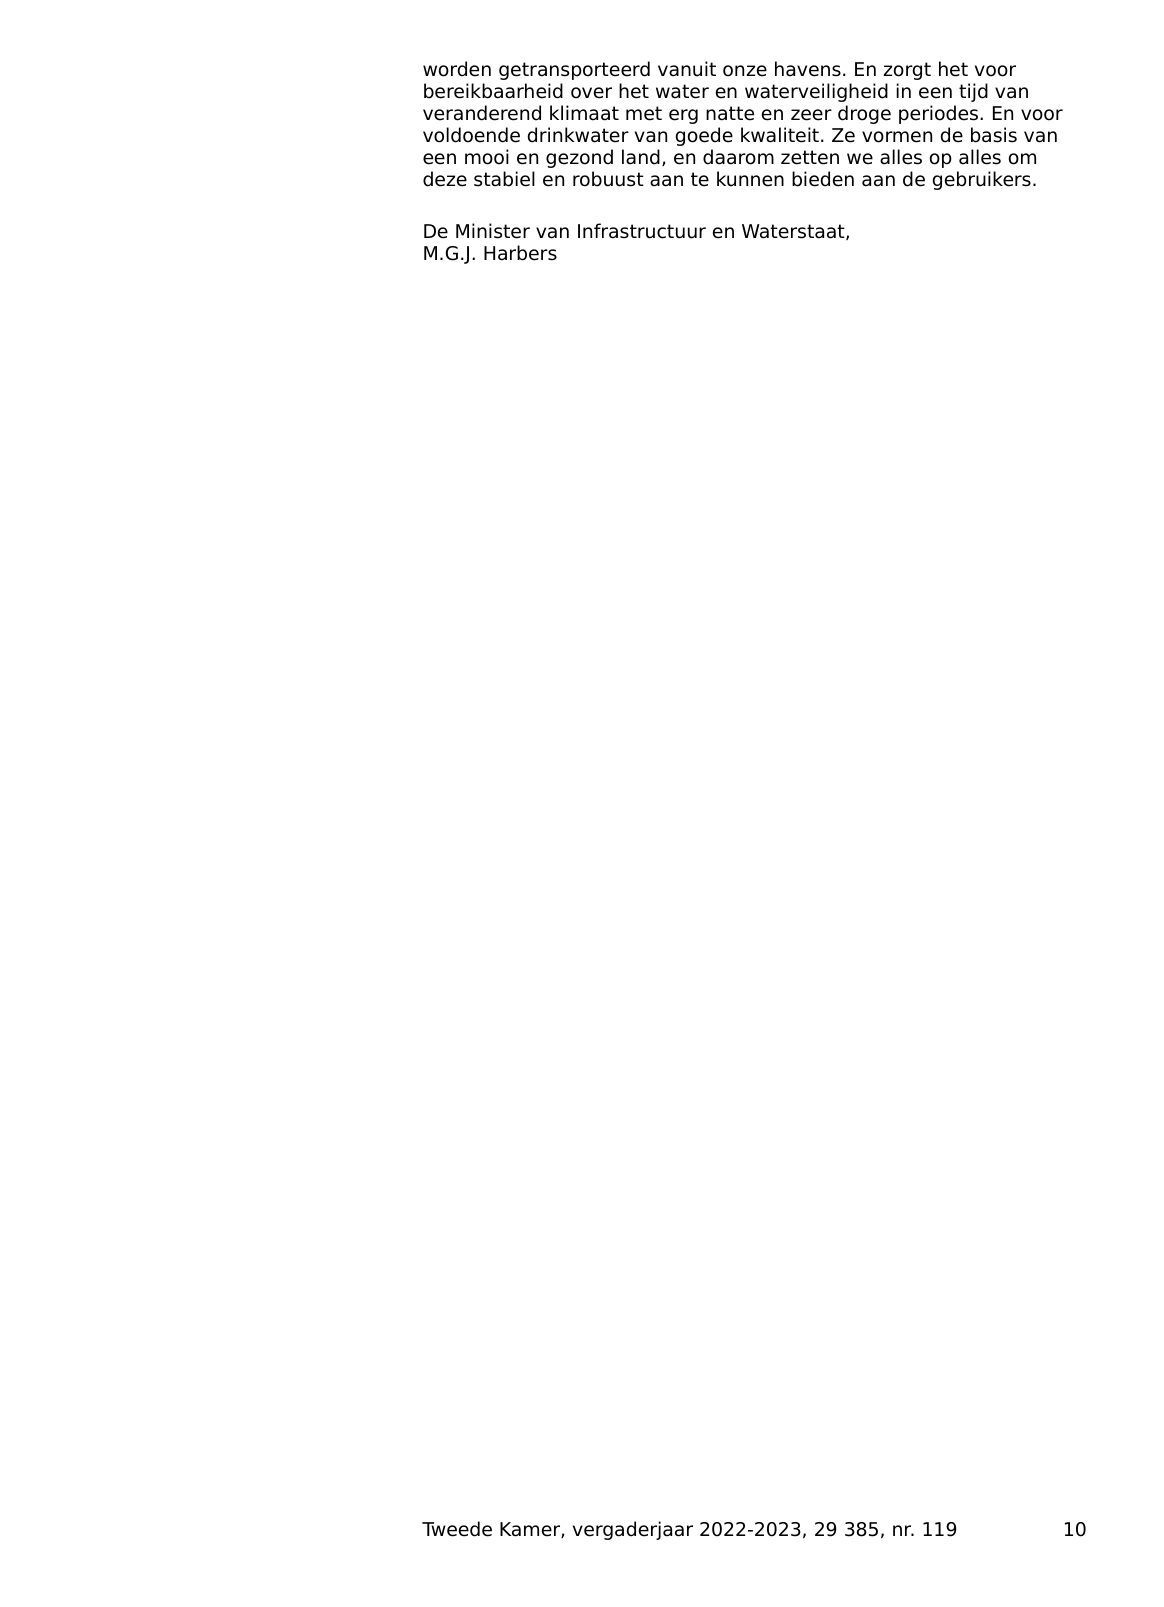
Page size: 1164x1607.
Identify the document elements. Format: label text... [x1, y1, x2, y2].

text De Minister van Infrastructuur en Waterstaat, M.G.J. Harbers [422, 221, 1087, 265]
text worden getransporteerd vanuit onze havens. En zorgt het voor bereikbaarheid over het water en waterveiligheid in een tijd van veranderend klimaat met erg natte en zeer droge periodes. En voor voldoende drinkwater van goede kwaliteit. Ze vormen de basis van een mooi en gezond land, en daarom zetten we alles op alles om deze stabiel en robuust aan te kunnen bieden aan de gebruikers. [422, 59, 1087, 191]
